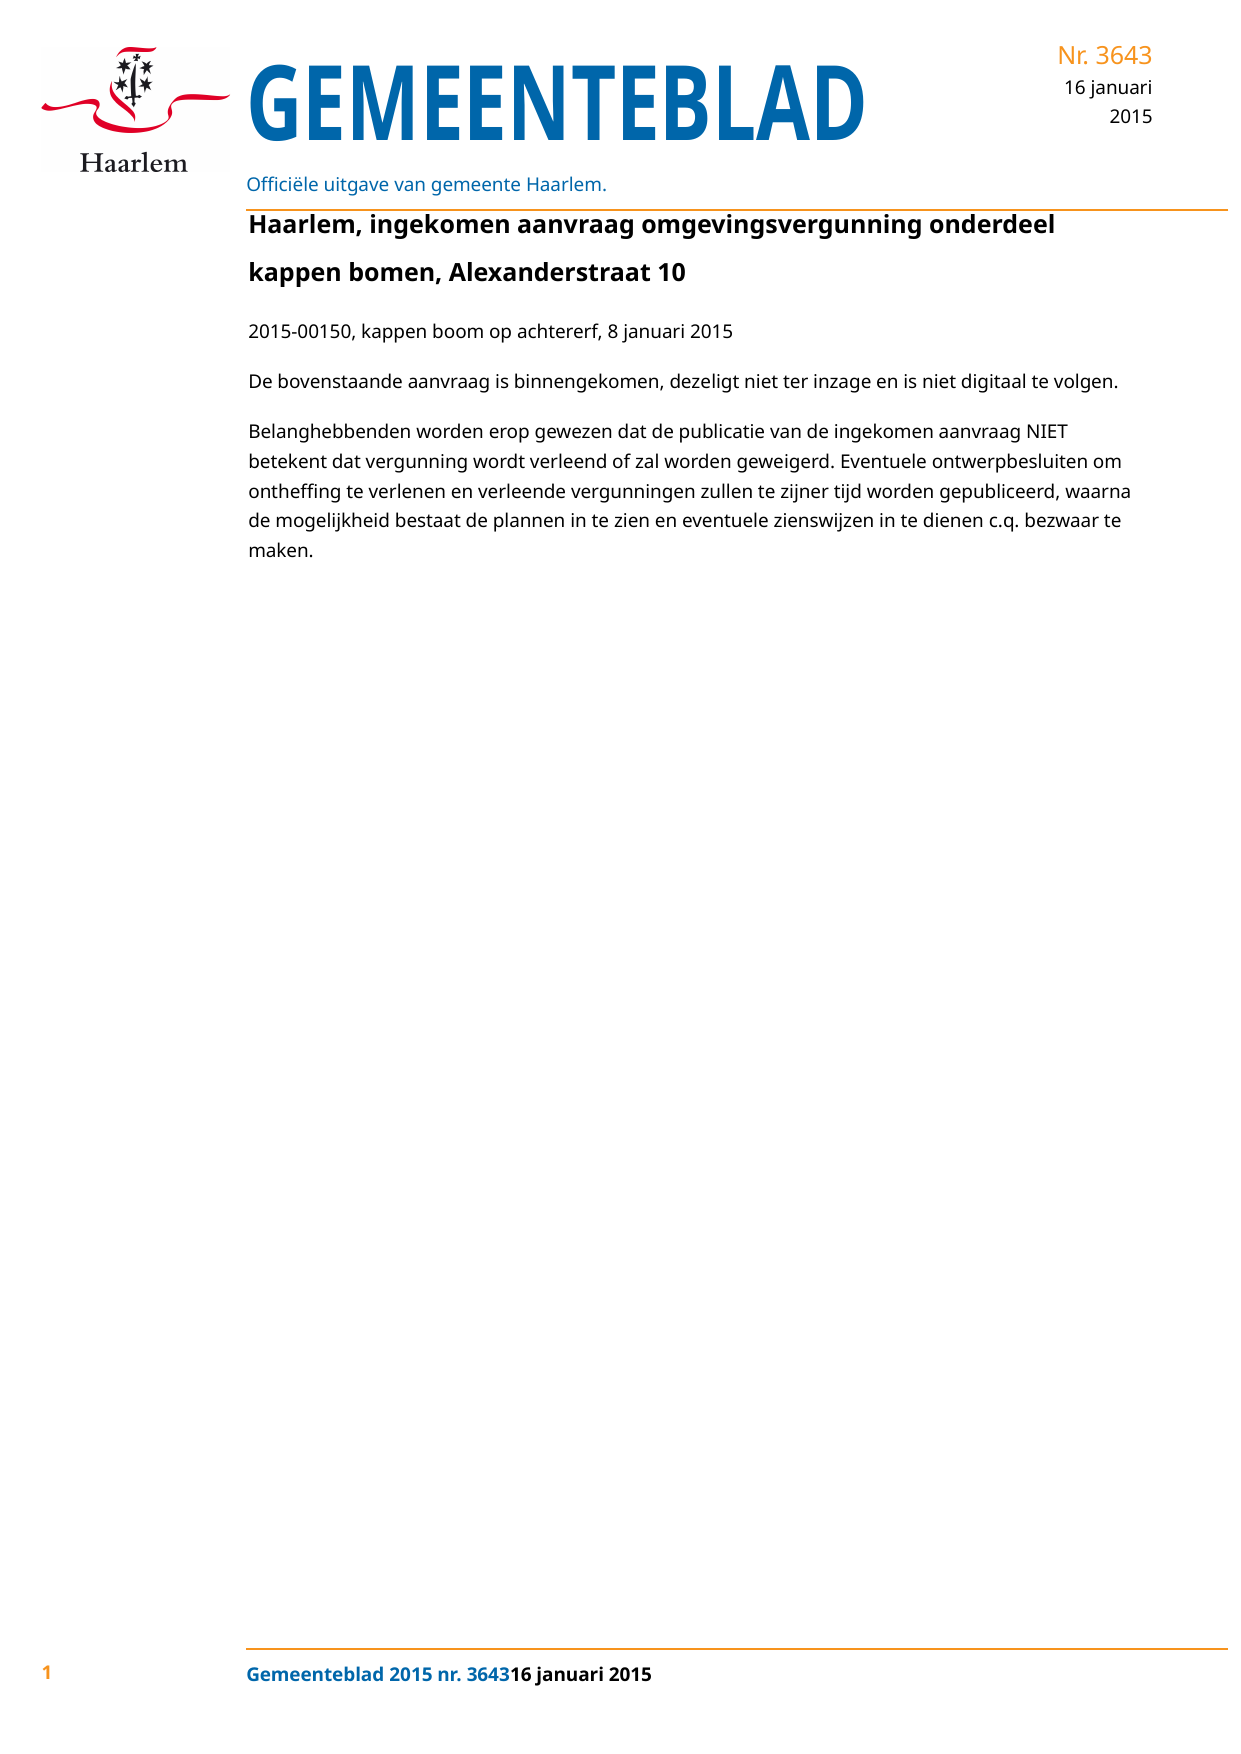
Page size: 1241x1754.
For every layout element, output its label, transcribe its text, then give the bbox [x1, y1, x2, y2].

text 2015-00150, kappen boom op achtererf, 8 januari 2015 [248, 318, 1152, 344]
picture [41, 47, 231, 172]
text De bovenstaande aanvraag is binnengekomen, dezeligt niet ter inzage en is niet digitaal te volgen. [248, 368, 1152, 394]
text Belanghebbenden worden erop gewezen dat de publicatie van de ingekomen aanvraag NIET betekent dat vergunning wordt verleend of zal worden geweigerd. Eventuele ontwerpbesluiten om ontheffing te verlenen en verleende vergunningen zullen te zijner tijd worden gepubliceerd, waarna de mogelijkheid bestaat de plannen in te zien en eventuele zienswijzen in te dienen c.q. bezwaar te maken. [248, 419, 1152, 563]
text Haarlem, ingekomen aanvraag omgevingsvergunning onderdeel kappen bomen, Alexanderstraat 10 [248, 211, 1152, 288]
